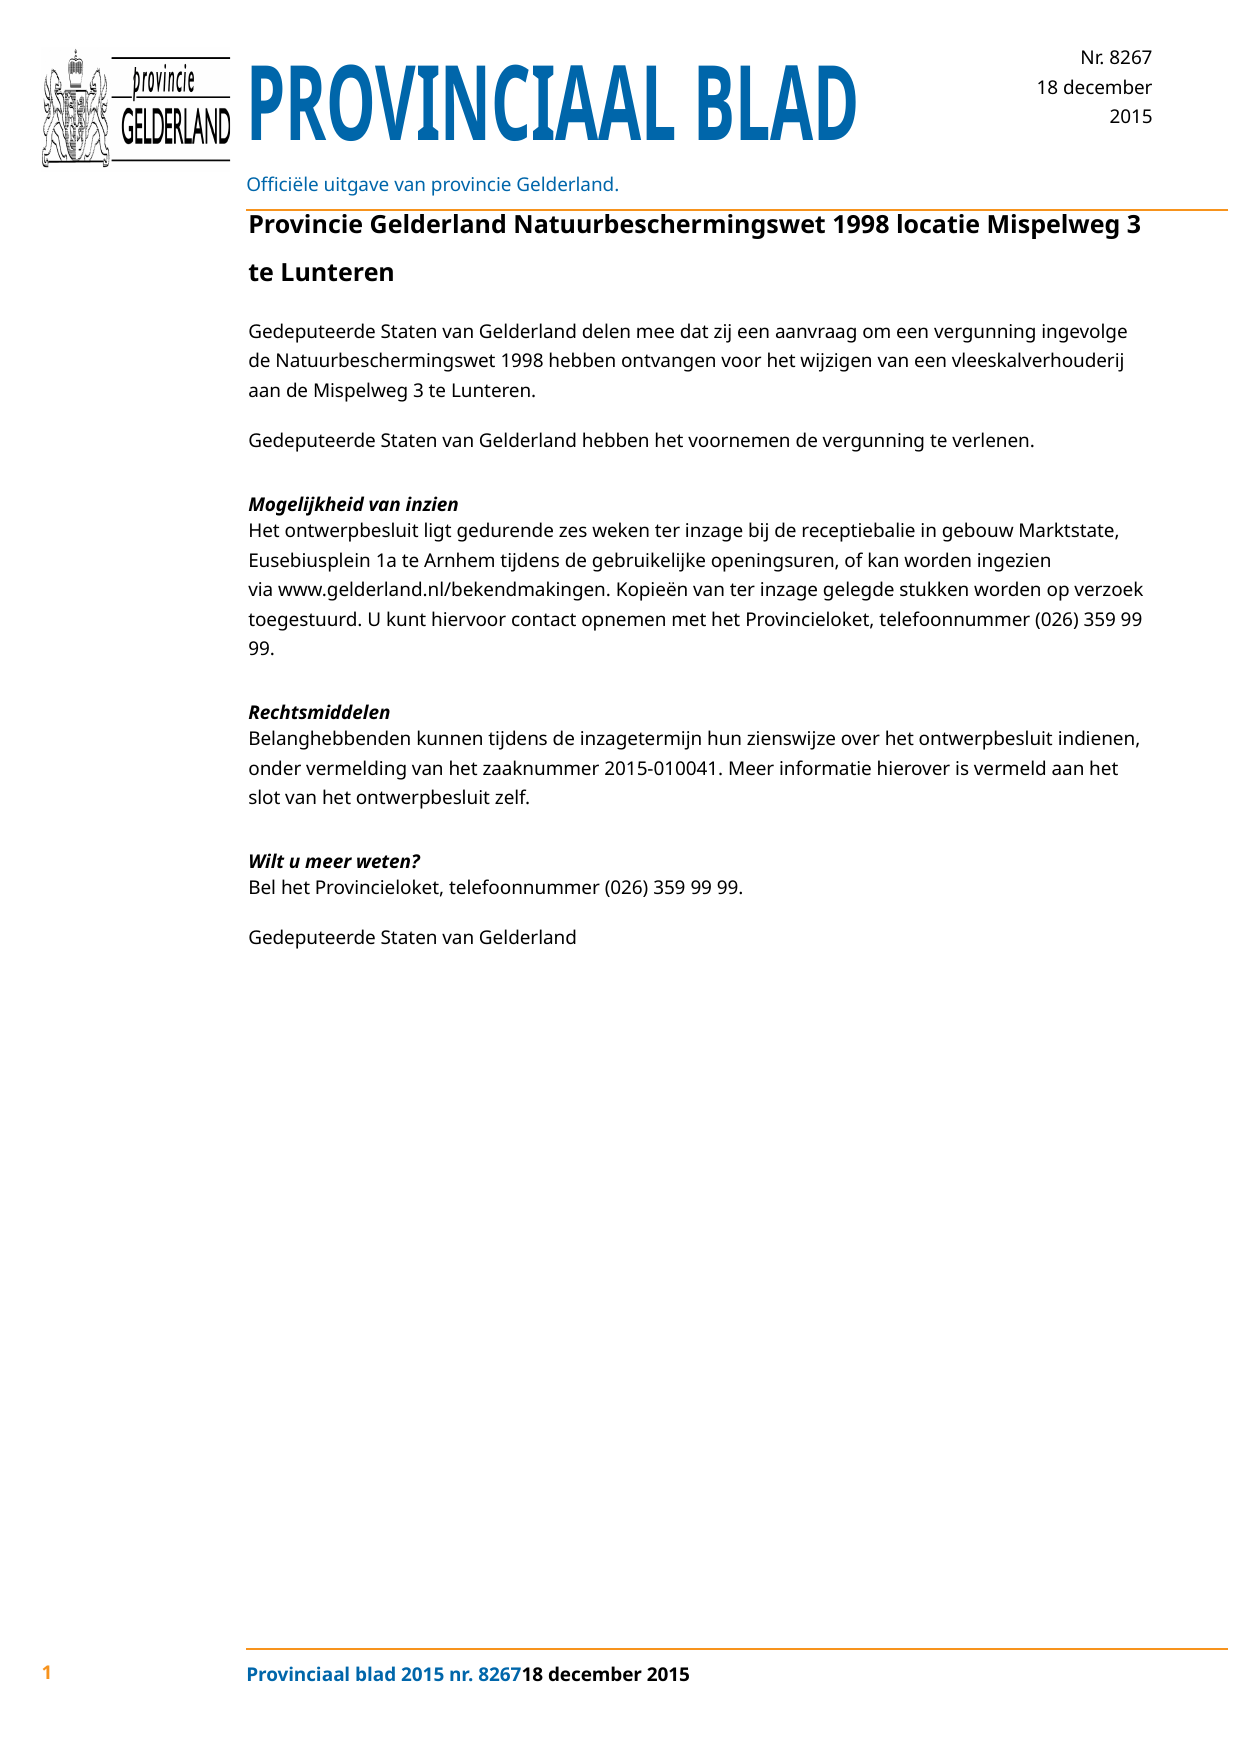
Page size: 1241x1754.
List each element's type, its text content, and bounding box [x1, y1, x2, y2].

text Gedeputeerde Staten van Gelderland [248, 924, 1152, 950]
text Belanghebbenden kunnen tijdens de inzagetermijn hun zienswijze over het ontwerpbesluit indienen, onder vermelding van het zaaknummer 2015-010041. Meer informatie hierover is vermeld aan het slot van het ontwerpbesluit zelf. [248, 725, 1152, 810]
text Mogelijkheid van inzien [248, 491, 1152, 517]
text Provincie Gelderland Natuurbeschermingswet 1998 locatie Mispelweg 3 te Lunteren [248, 211, 1152, 288]
text Het ontwerpbesluit ligt gedurende zes weken ter inzage bij de receptiebalie in gebouw Marktstate, Eusebiusplein 1a te Arnhem tijdens de gebruikelijke openingsuren, of kan worden ingezien via www.gelderland.nl/bekendmakingen. Kopieën van ter inzage gelegde stukken worden op verzoek toegestuurd. U kunt hiervoor contact opnemen met het Provincieloket, telefoonnummer (026) 359 99 99. [248, 517, 1152, 661]
text Rechtsmiddelen [248, 699, 1152, 725]
picture [41, 47, 231, 172]
text Wilt u meer weten? [248, 848, 1152, 874]
text Gedeputeerde Staten van Gelderland hebben het voornemen de vergunning te verlenen. [248, 427, 1152, 453]
text Bel het Provincieloket, telefoonnummer (026) 359 99 99. [248, 874, 1152, 900]
text Gedeputeerde Staten van Gelderland delen mee dat zij een aanvraag om een vergunning ingevolge de Natuurbeschermingswet 1998 hebben ontvangen voor het wijzigen van een vleeskalverhouderij aan de Mispelweg 3 te Lunteren. [248, 318, 1152, 403]
